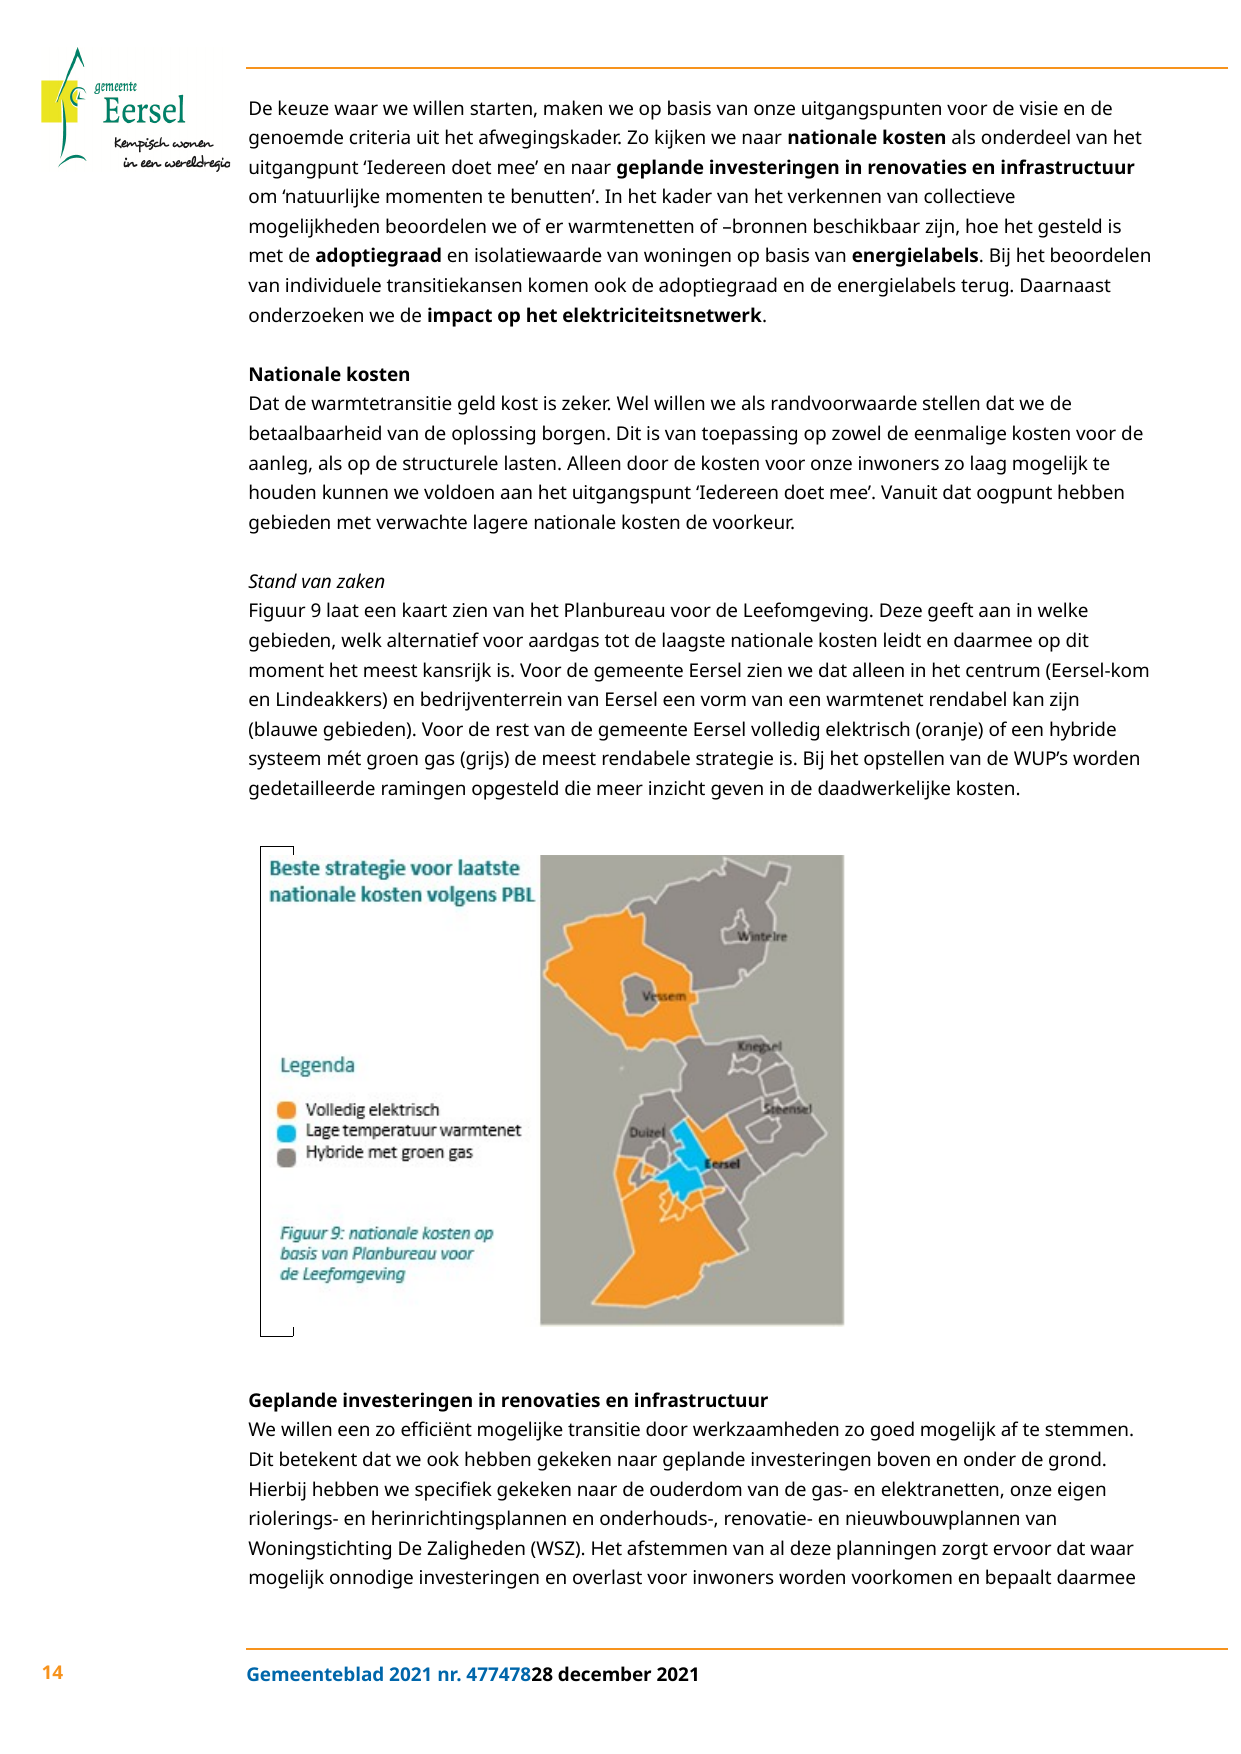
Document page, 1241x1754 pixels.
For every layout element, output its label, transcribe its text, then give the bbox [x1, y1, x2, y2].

text De keuze waar we willen starten, maken we op basis van onze uitgangspunten voor de visie en de genoemde criteria uit het afwegingskader. Zo kijken we naar nationale kosten als onderdeel van het uitgangpunt ‘Iedereen doet mee’ en naar geplande investeringen in renovaties en infrastructuur om ‘natuurlijke momenten te benutten’. In het kader van het verkennen van collectieve mogelijkheden beoordelen we of er warmtenetten of –bronnen beschikbaar zijn, hoe het gesteld is met de adoptiegraad en isolatiewaarde van woningen op basis van energielabels. Bij het beoordelen van individuele transitiekansen komen ook de adoptiegraad en de energielabels terug. Daarnaast onderzoeken we de impact op het elektriciteitsnetwerk. [248, 95, 1152, 328]
text Nationale kosten [248, 361, 1152, 387]
text Stand van zaken [248, 568, 1152, 594]
picture [268, 855, 846, 1327]
text We willen een zo efficiënt mogelijke transitie door werkzaamheden zo goed mogelijk af te stemmen. Dit betekent dat we ook hebben gekeken naar geplande investeringen boven en onder de grond. Hierbij hebben we specifiek gekeken naar de ouderdom van de gas- en elektranetten, onze eigen riolerings- en herinrichtingsplannen en onderhouds-, renovatie- en nieuwbouwplannen van Woningstichting De Zaligheden (WSZ). Het afstemmen van al deze planningen zorgt ervoor dat waar mogelijk onnodige investeringen en overlast voor inwoners worden voorkomen en bepaalt daarmee [248, 1417, 1152, 1590]
text Geplande investeringen in renovaties en infrastructuur [248, 1387, 1152, 1413]
text Dat de warmtetransitie geld kost is zeker. Wel willen we als randvoorwaarde stellen dat we de betaalbaarheid van de oplossing borgen. Dit is van toepassing op zowel de eenmalige kosten voor de aanleg, als op de structurele lasten. Alleen door de kosten voor onze inwoners zo laag mogelijk te houden kunnen we voldoen aan het uitgangspunt ‘Iedereen doet mee’. Vanuit dat oogpunt hebben gebieden met verwachte lagere nationale kosten de voorkeur. [248, 391, 1152, 535]
picture [41, 47, 231, 172]
text Figuur 9 laat een kaart zien van het Planbureau voor de Leefomgeving. Deze geeft aan in welke gebieden, welk alternatief voor aardgas tot de laagste nationale kosten leidt en daarmee op dit moment het meest kansrijk is. Voor de gemeente Eersel zien we dat alleen in het centrum (Eersel-kom en Lindeakkers) en bedrijventerrein van Eersel een vorm van een warmtenet rendabel kan zijn (blauwe gebieden). Voor de rest van de gemeente Eersel volledig elektrisch (oranje) of een hybride systeem mét groen gas (grijs) de meest rendabele strategie is. Bij het opstellen van de WUP’s worden gedetailleerde ramingen opgesteld die meer inzicht geven in de daadwerkelijke kosten. [248, 598, 1152, 801]
